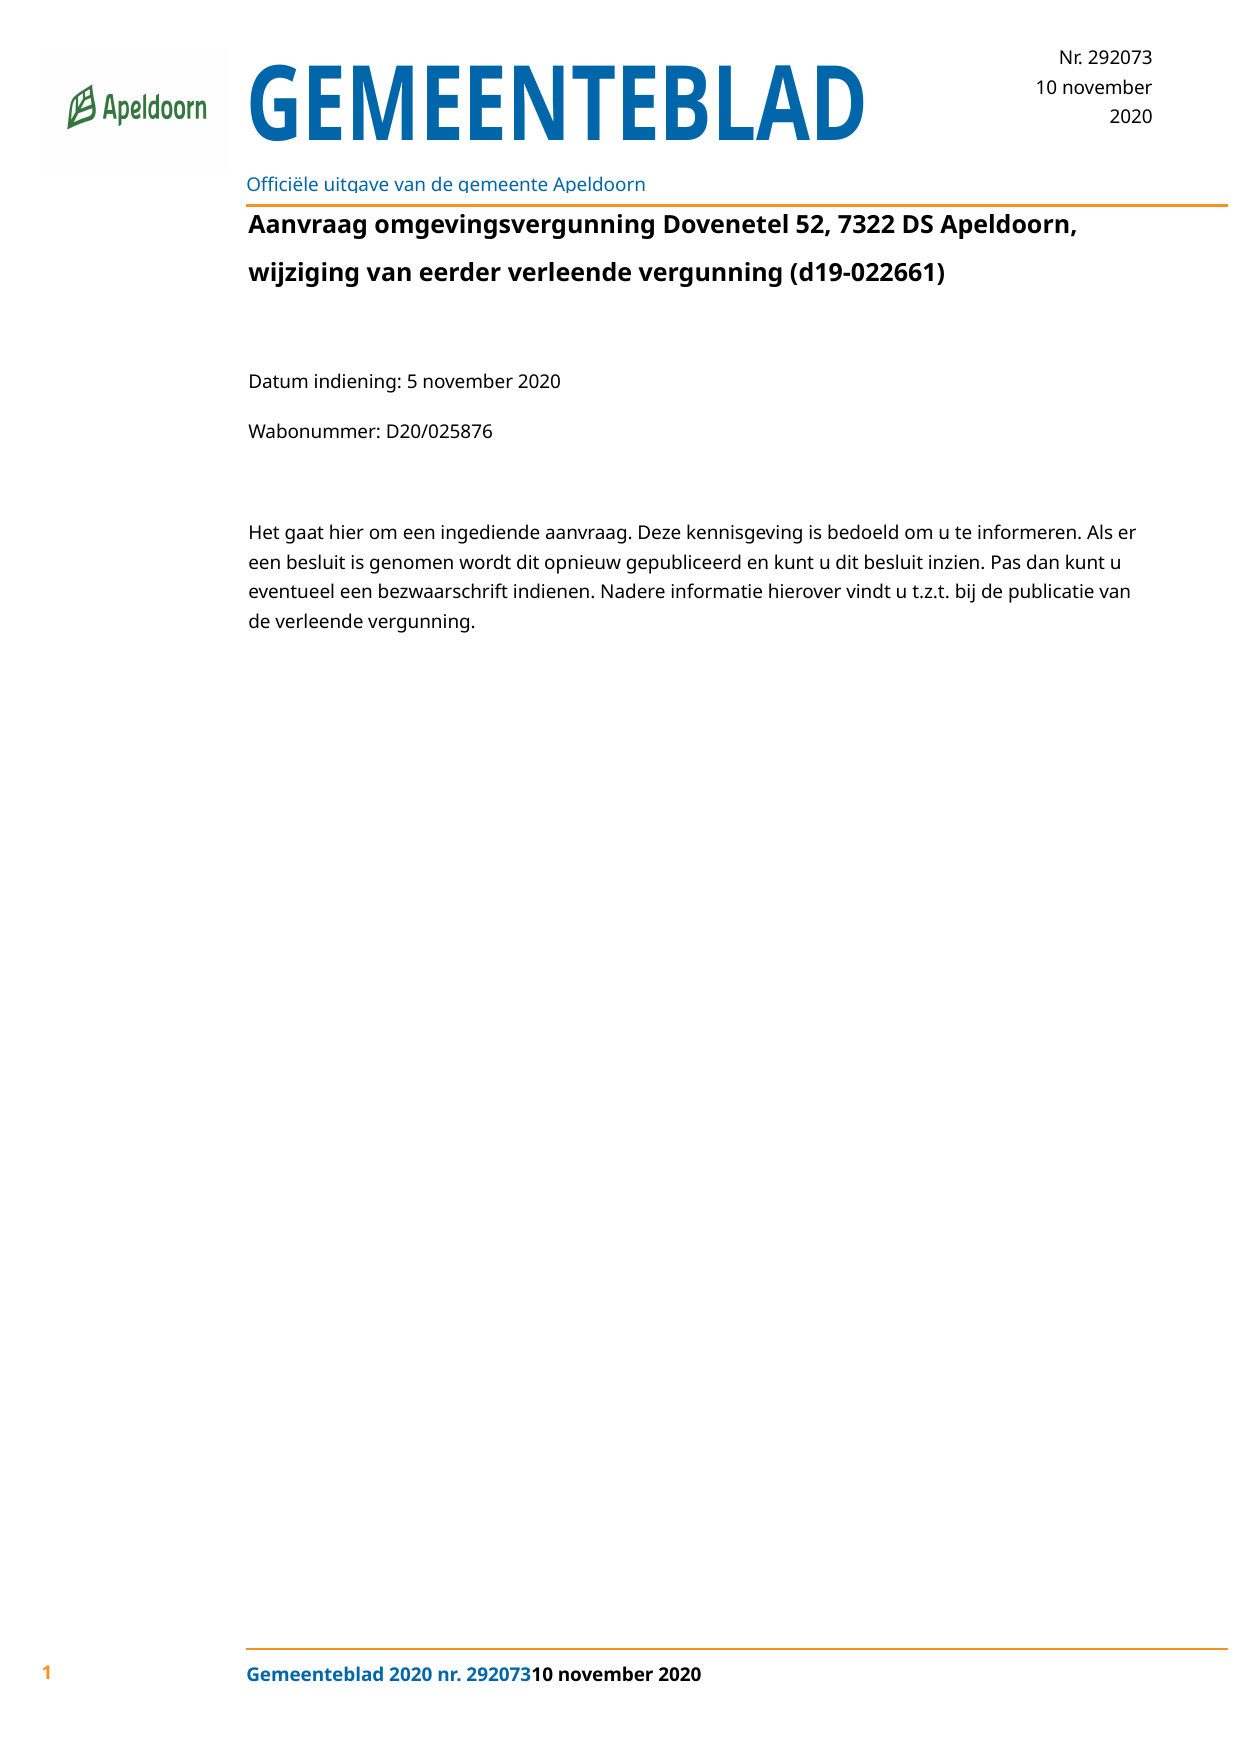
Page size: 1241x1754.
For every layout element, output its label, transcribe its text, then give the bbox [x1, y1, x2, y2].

text Wabonummer: D20/025876 [248, 419, 1152, 444]
text Aanvraag omgevingsvergunning Dovenetel 52, 7322 DS Apeldoorn, wijziging van eerder verleende vergunning (d19-022661) [248, 207, 1152, 288]
picture [41, 47, 231, 172]
text Het gaat hier om een ingediende aanvraag. Deze kennisgeving is bedoeld om u te informeren. Als er een besluit is genomen wordt dit opnieuw gepubliceerd en kunt u dit besluit inzien. Pas dan kunt u eventueel een bezwaarschrift indienen. Nadere informatie hierover vindt u t.z.t. bij de publicatie van de verleende vergunning. [248, 519, 1152, 634]
text Datum indiening: 5 november 2020 [248, 368, 1152, 394]
